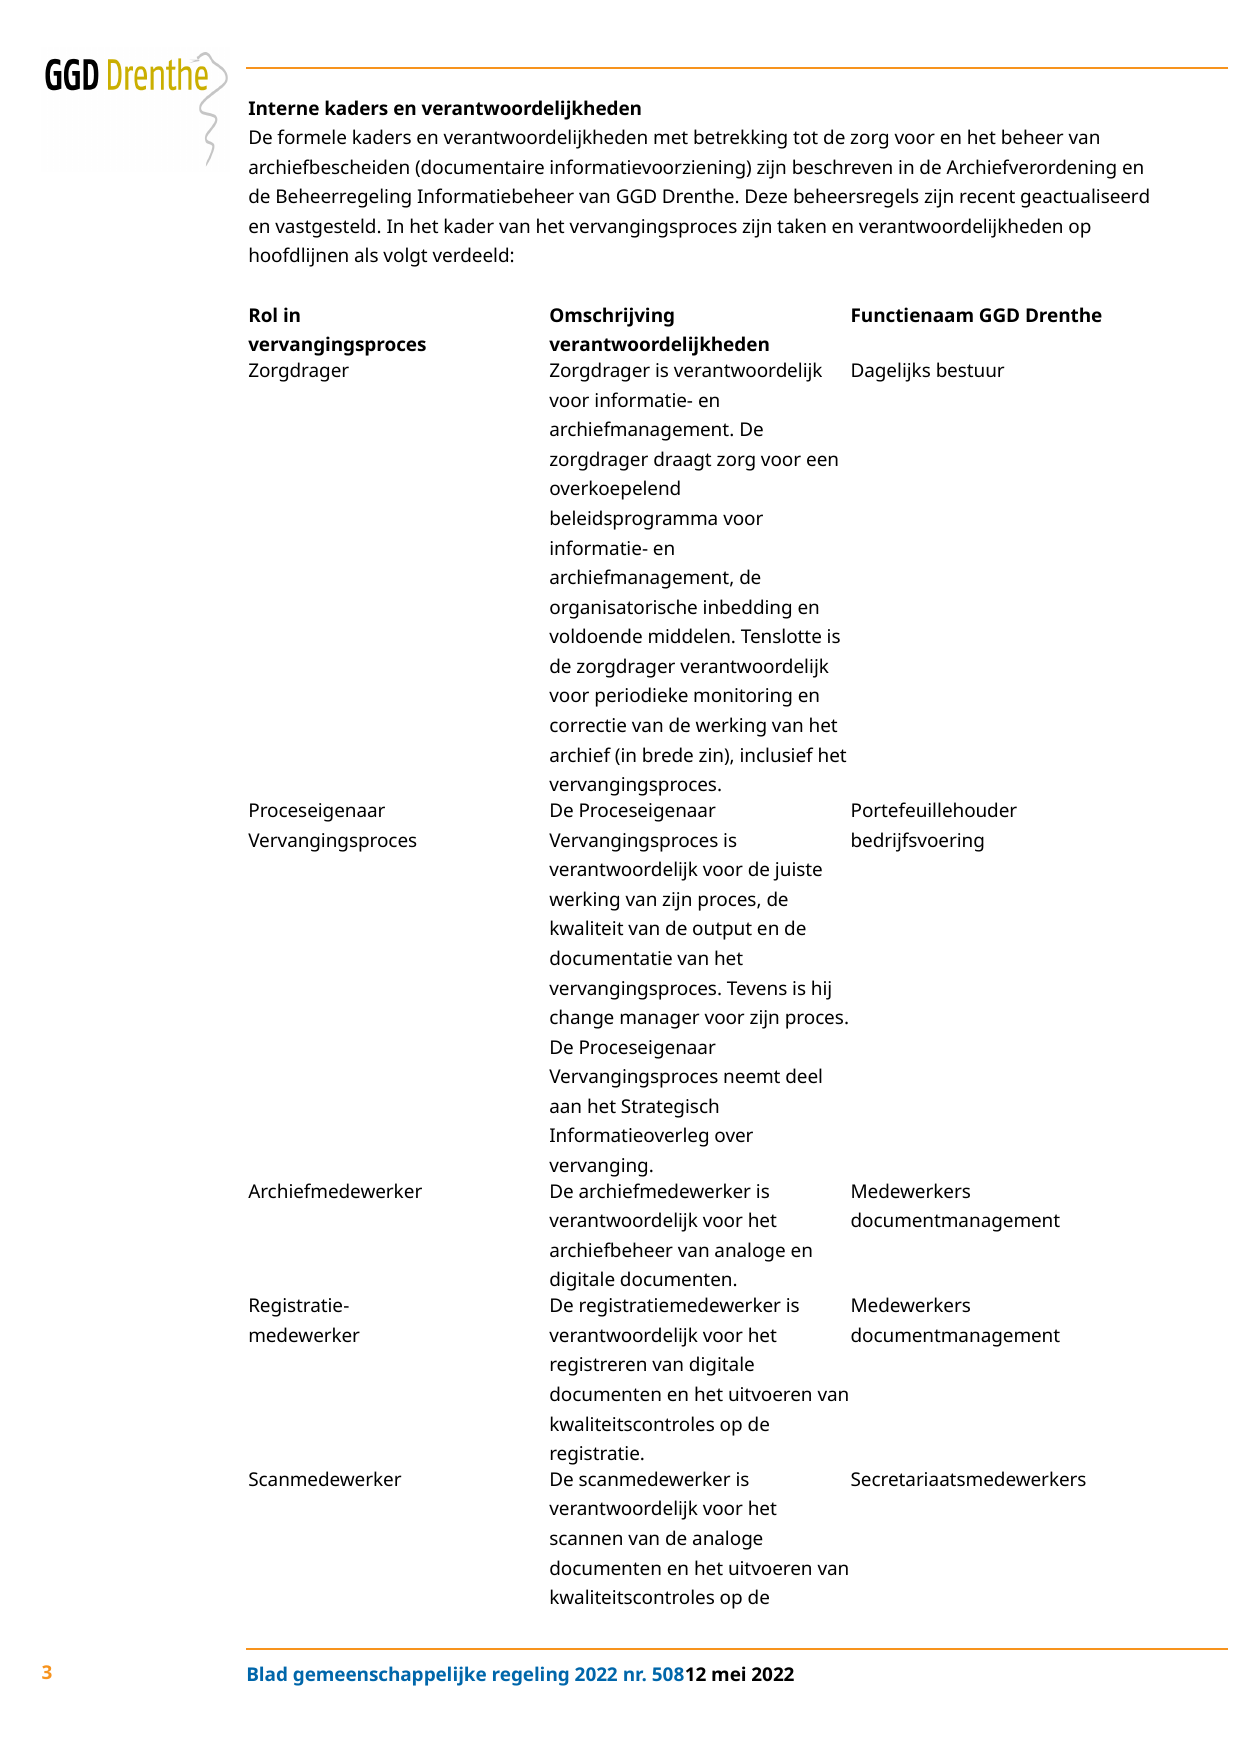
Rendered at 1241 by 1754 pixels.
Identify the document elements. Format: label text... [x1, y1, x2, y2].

table_cell Dagelijks bestuur [850, 357, 1152, 797]
table_cell Archiefmedewerker [248, 1178, 549, 1292]
table_header Rol in vervangingsproces [248, 302, 549, 357]
table_cell De registratiemedewerker is verantwoordelijk voor het registreren van digitale documenten en het uitvoeren van kwaliteitscontroles op de registratie. [549, 1293, 850, 1466]
table_cell Zorgdrager is verantwoordelijk voor informatie- en archiefmanagement. De zorgdrager draagt zorg voor een overkoepelend beleidsprogramma voor informatie- en archiefmanagement, de organisatorische inbedding en voldoende middelen. Tenslotte is de zorgdrager verantwoordelijk voor periodieke monitoring en correctie van de werking van het archief (in brede zin), inclusief het vervangingsproces. [549, 357, 850, 797]
table_cell Portefeuillehouder bedrijfsvoering [850, 797, 1152, 1178]
table_cell De Proceseigenaar Vervangingsproces is verantwoordelijk voor de juiste werking van zijn proces, de kwaliteit van de output en de documentatie van het vervangingsproces. Tevens is hij change manager voor zijn proces. De Proceseigenaar Vervangingsproces neemt deel aan het Strategisch Informatieoverleg over vervanging. [549, 797, 850, 1178]
table_cell Zorgdrager [248, 357, 549, 797]
table_cell De scanmedewerker is verantwoordelijk voor het scannen van de analoge documenten en het uitvoeren van kwaliteitscontroles op de [549, 1466, 850, 1610]
table_cell Scanmedewerker [248, 1466, 549, 1610]
table_cell De archiefmedewerker is verantwoordelijk voor het archiefbeheer van analoge en digitale documenten. [549, 1178, 850, 1292]
table_cell Medewerkers documentmanagement [850, 1178, 1152, 1292]
table_cell Medewerkers documentmanagement [850, 1293, 1152, 1466]
table_cell Proceseigenaar Vervangingsproces [248, 797, 549, 1178]
table_cell Registratie- medewerker [248, 1293, 549, 1466]
table_header Functienaam GGD Drenthe [850, 302, 1152, 357]
text De formele kaders en verantwoordelijkheden met betrekking tot de zorg voor en het beheer van archiefbescheiden (documentaire informatievoorziening) zijn beschreven in de Archiefverordening en de Beheerregeling Informatiebeheer van GGD Drenthe. Deze beheersregels zijn recent geactualiseerd en vastgesteld. In het kader van het vervangingsproces zijn taken en verantwoordelijkheden op hoofdlijnen als volgt verdeeld: [248, 124, 1152, 268]
table_header Omschrijving verantwoordelijkheden [549, 302, 850, 357]
text Interne kaders en verantwoordelijkheden [248, 95, 1152, 121]
picture [41, 47, 231, 172]
table_cell Secretariaatsmedewerkers [850, 1466, 1152, 1610]
